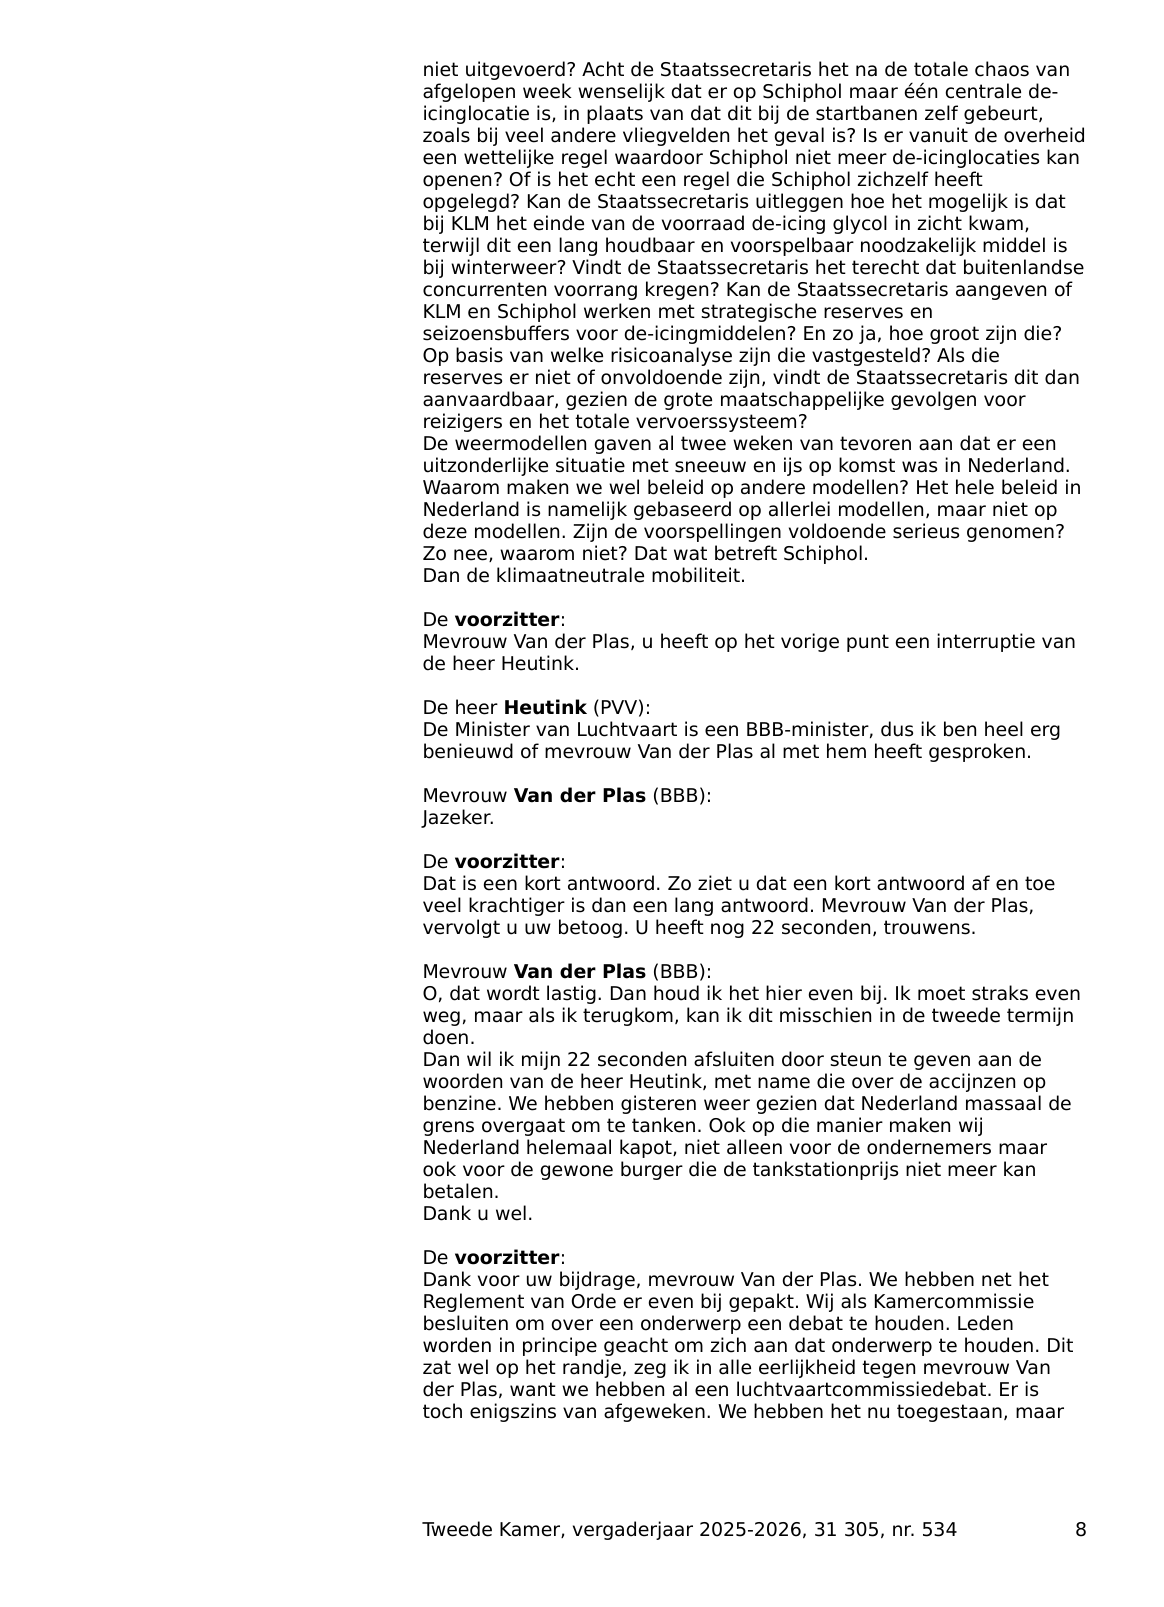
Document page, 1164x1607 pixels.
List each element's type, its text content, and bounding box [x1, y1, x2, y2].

text De voorzitter: [422, 609, 1087, 631]
text De voorzitter: [422, 1247, 1087, 1269]
text Dan wil ik mijn 22 seconden afsluiten door steun te geven aan de woorden van de heer Heutink, met name die over de accijnzen op benzine. We hebben gisteren weer gezien dat Nederland massaal de grens overgaat om te tanken. Ook op die manier maken wij Nederland helemaal kapot, niet alleen voor de ondernemers maar ook voor de gewone burger die de tankstationprijs niet meer kan betalen. [422, 1049, 1087, 1203]
text O, dat wordt lastig. Dan houd ik het hier even bij. Ik moet straks even weg, maar als ik terugkom, kan ik dit misschien in de tweede termijn doen. [422, 983, 1087, 1049]
text Dank u wel. [422, 1203, 1087, 1225]
text De heer Heutink (PVV): [422, 697, 1087, 719]
text De weermodellen gaven al twee weken van tevoren aan dat er een uitzonderlijke situatie met sneeuw en ijs op komst was in Nederland. Waarom maken we wel beleid op andere modellen? Het hele beleid in Nederland is namelijk gebaseerd op allerlei modellen, maar niet op deze modellen. Zijn de voorspellingen voldoende serieus genomen? Zo nee, waarom niet? Dat wat betreft Schiphol. [422, 433, 1087, 564]
text Mevrouw Van der Plas (BBB): [422, 785, 1087, 807]
text Jazeker. [422, 807, 1087, 829]
text Mevrouw Van der Plas, u heeft op het vorige punt een interruptie van de heer Heutink. [422, 631, 1087, 675]
text Mevrouw Van der Plas (BBB): [422, 961, 1087, 983]
text Dat is een kort antwoord. Zo ziet u dat een kort antwoord af en toe veel krachtiger is dan een lang antwoord. Mevrouw Van der Plas, vervolgt u uw betoog. U heeft nog 22 seconden, trouwens. [422, 873, 1087, 939]
text De Minister van Luchtvaart is een BBB-minister, dus ik ben heel erg benieuwd of mevrouw Van der Plas al met hem heeft gesproken. [422, 719, 1087, 763]
text De voorzitter: [422, 851, 1087, 873]
text Dank voor uw bijdrage, mevrouw Van der Plas. We hebben net het Reglement van Orde er even bij gepakt. Wij als Kamercommissie besluiten om over een onderwerp een debat te houden. Leden worden in principe geacht om zich aan dat onderwerp te houden. Dit zat wel op het randje, zeg ik in alle eerlijkheid tegen mevrouw Van der Plas, want we hebben al een luchtvaartcommissiedebat. Er is toch enigszins van afgeweken. We hebben het nu toegestaan, maar [422, 1269, 1087, 1423]
text niet uitgevoerd? Acht de Staatssecretaris het na de totale chaos van afgelopen week wenselijk dat er op Schiphol maar één centrale de-icinglocatie is, in plaats van dat dit bij de startbanen zelf gebeurt, zoals bij veel andere vliegvelden het geval is? Is er vanuit de overheid een wettelijke regel waardoor Schiphol niet meer de-icinglocaties kan openen? Of is het echt een regel die Schiphol zichzelf heeft opgelegd? Kan de Staatssecretaris uitleggen hoe het mogelijk is dat bij KLM het einde van de voorraad de-icing glycol in zicht kwam, terwijl dit een lang houdbaar en voorspelbaar noodzakelijk middel is bij winterweer? Vindt de Staatssecretaris het terecht dat buitenlandse concurrenten voorrang kregen? Kan de Staatssecretaris aangeven of KLM en Schiphol werken met strategische reserves en seizoensbuffers voor de-icingmiddelen? En zo ja, hoe groot zijn die? Op basis van welke risicoanalyse zijn die vastgesteld? Als die reserves er niet of onvoldoende zijn, vindt de Staatssecretaris dit dan aanvaardbaar, gezien de grote maatschappelijke gevolgen voor reizigers en het totale vervoerssysteem? [422, 59, 1087, 433]
text Dan de klimaatneutrale mobiliteit. [422, 564, 1087, 587]
